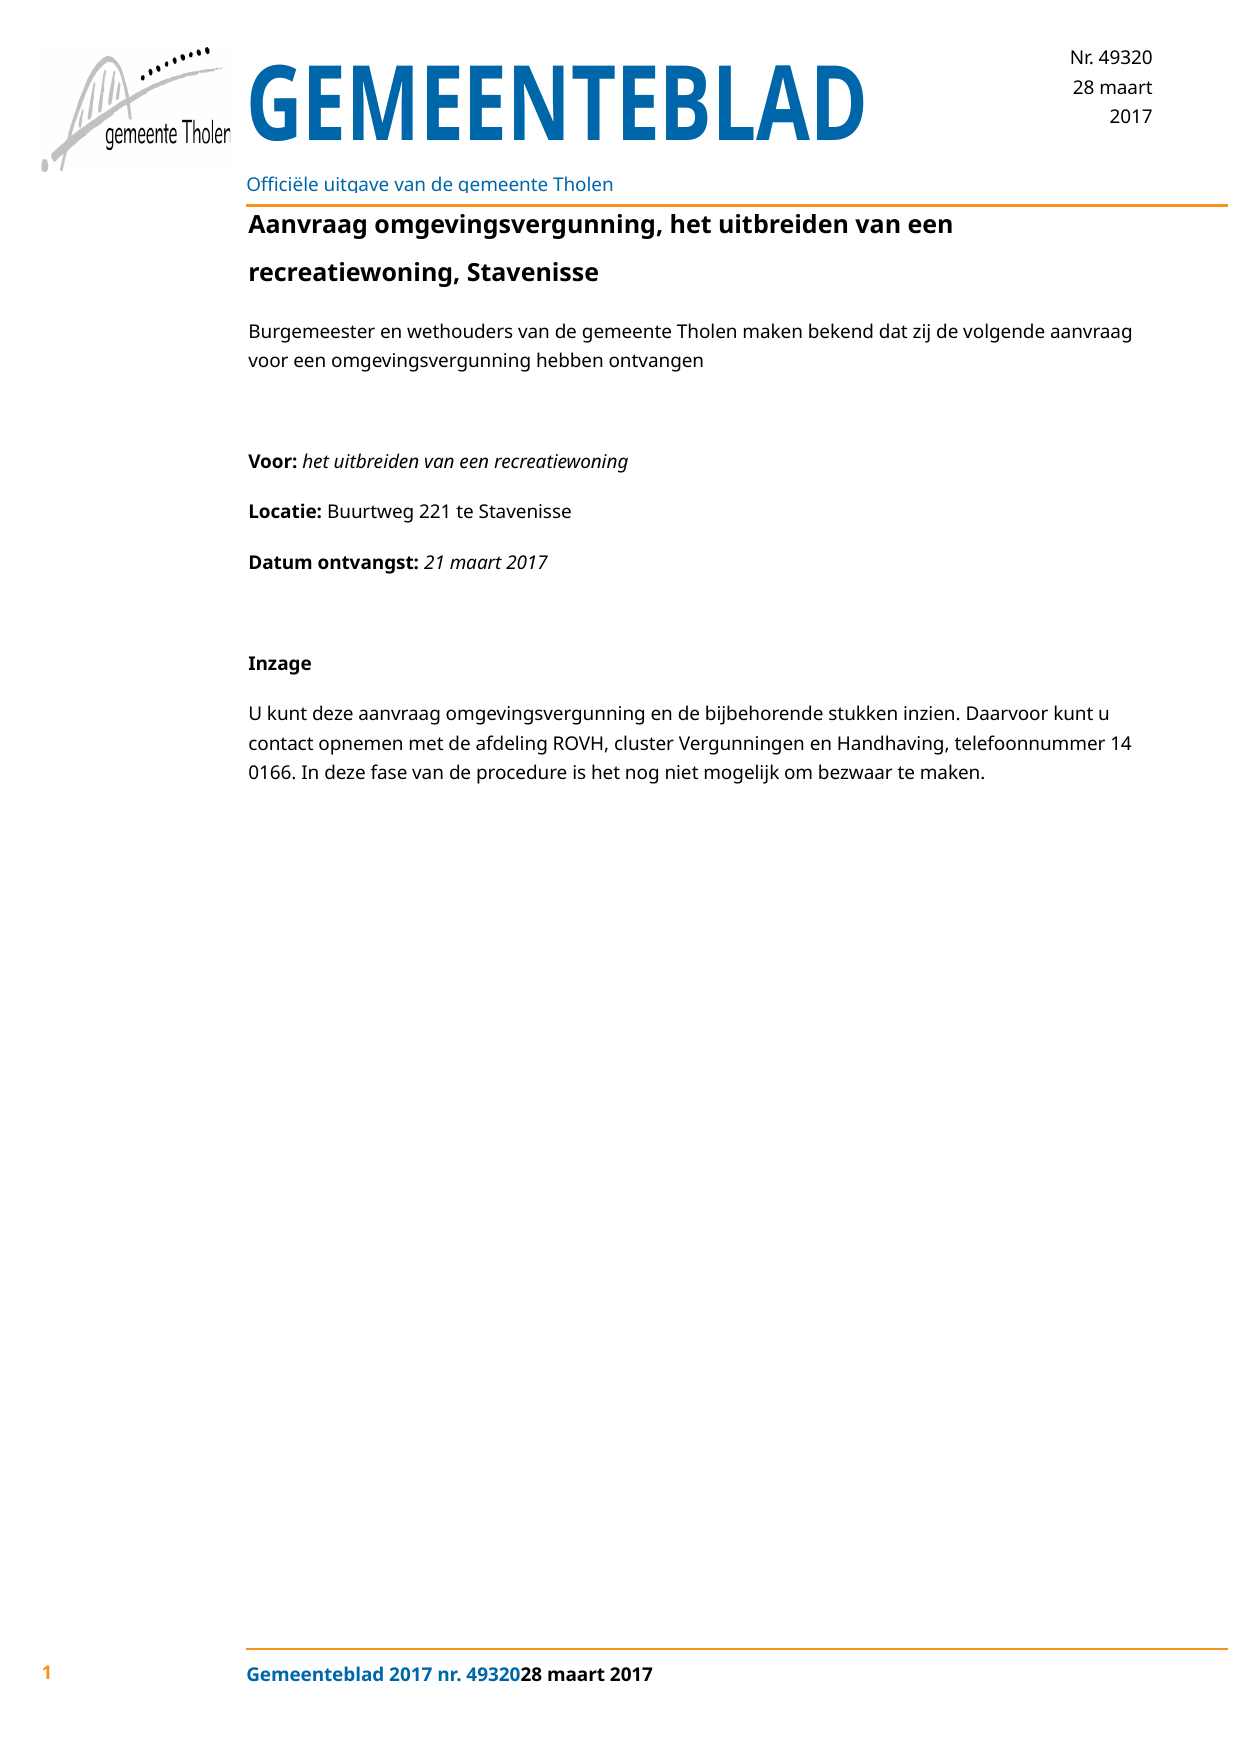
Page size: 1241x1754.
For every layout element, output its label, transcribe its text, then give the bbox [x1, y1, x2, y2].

text Burgemeester en wethouders van de gemeente Tholen maken bekend dat zij de volgende aanvraag voor een omgevingsvergunning hebben ontvangen [248, 318, 1152, 373]
text Voor: het uitbreiden van een recreatiewoning [248, 448, 1152, 474]
text U kunt deze aanvraag omgevingsvergunning en de bijbehorende stukken inzien. Daarvoor kunt u contact opnemen met de afdeling ROVH, cluster Vergunningen en Handhaving, telefoonnummer 14 0166. In deze fase van de procedure is het nog niet mogelijk om bezwaar te maken. [248, 700, 1152, 785]
picture [41, 47, 231, 172]
text Datum ontvangst: 21 maart 2017 [248, 549, 1152, 575]
text Locatie: Buurtweg 221 te Stavenisse [248, 499, 1152, 524]
text Inzage [248, 650, 1152, 676]
text Aanvraag omgevingsvergunning, het uitbreiden van een recreatiewoning, Stavenisse [248, 207, 1152, 288]
